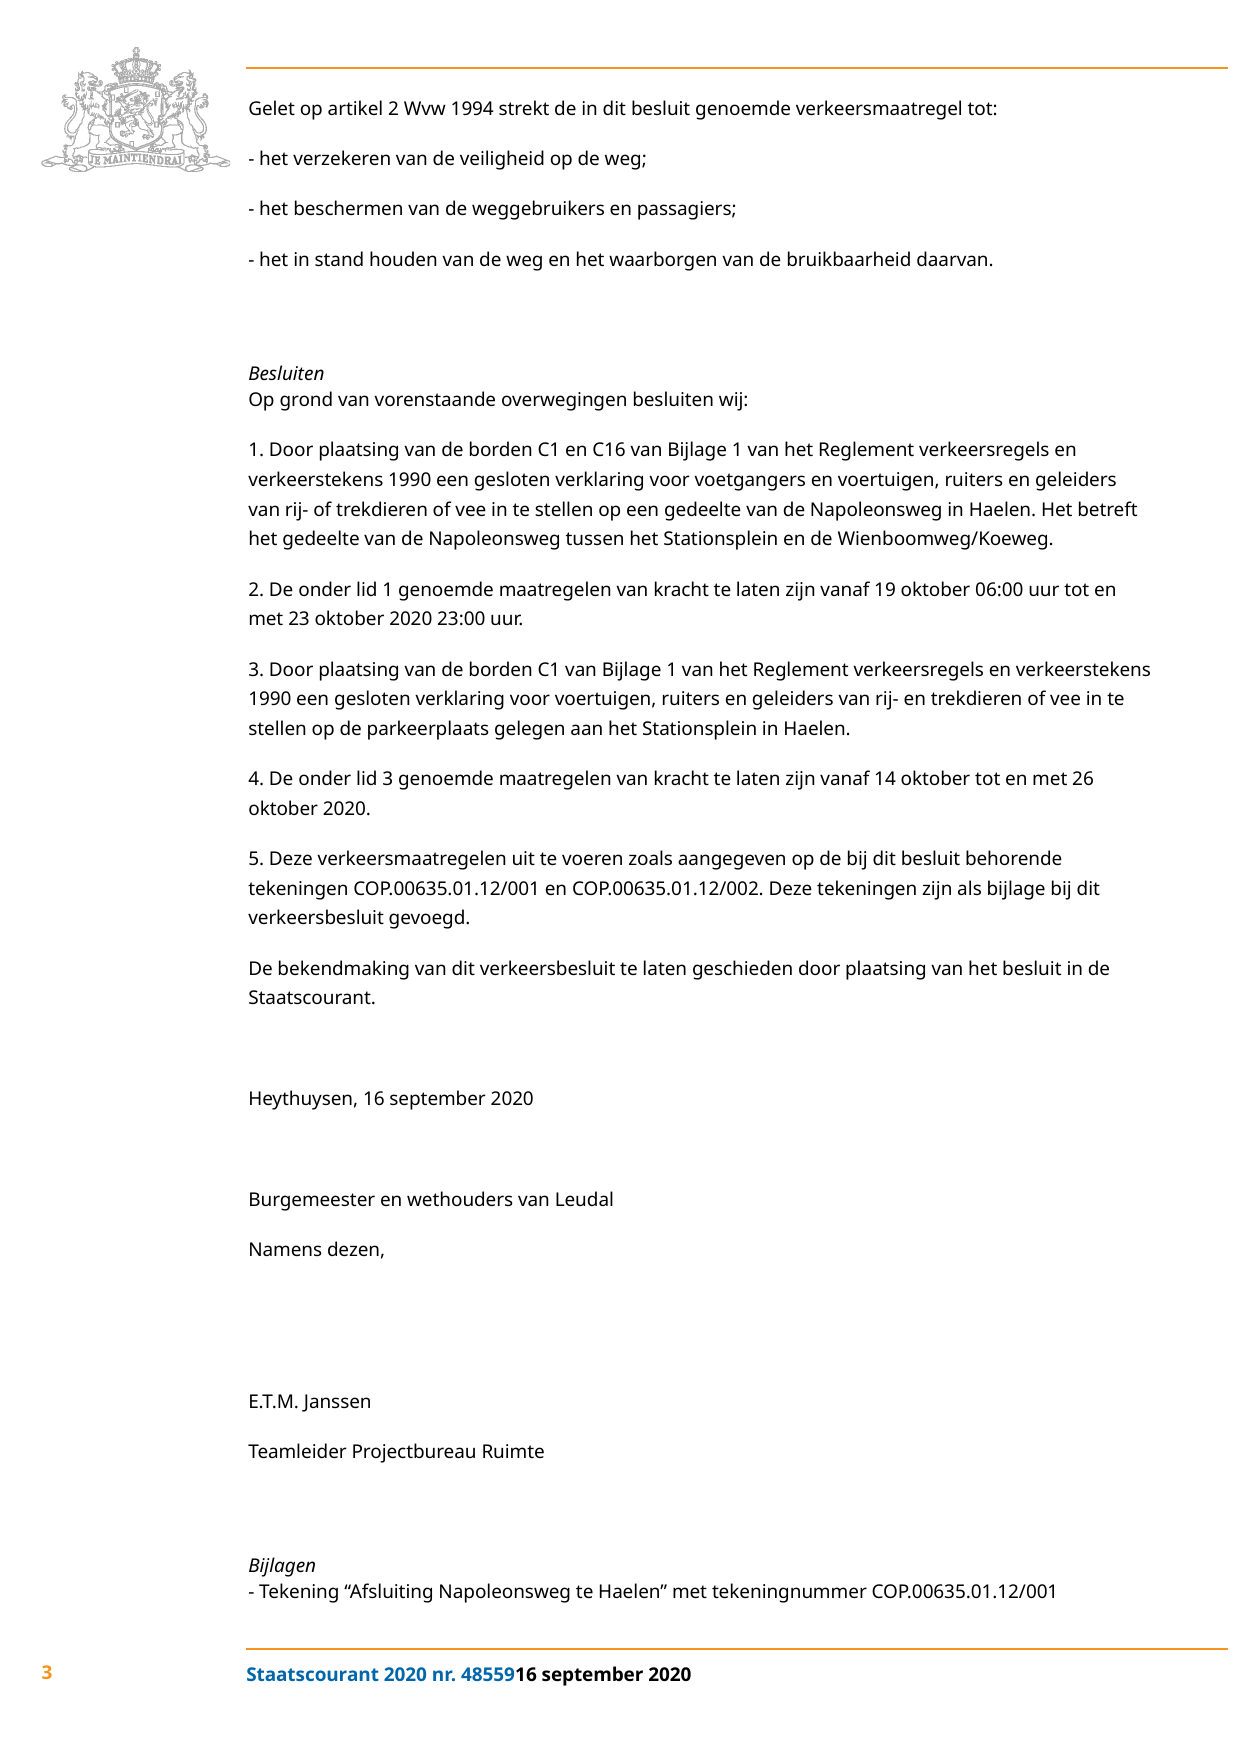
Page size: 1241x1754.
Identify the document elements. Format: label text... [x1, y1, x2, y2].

text Namens dezen, [248, 1237, 1152, 1262]
text - Tekening “Afsluiting Napoleonsweg te Haelen” met tekeningnummer COP.00635.01.12/001 [248, 1578, 1152, 1604]
text - het beschermen van de weggebruikers en passagiers; [248, 196, 1152, 221]
text 2. De onder lid 1 genoemde maatregelen van kracht te laten zijn vanaf 19 oktober 06:00 uur tot en met 23 oktober 2020 23:00 uur. [248, 576, 1152, 631]
text 1. Door plaatsing van de borden C1 en C16 van Bijlage 1 van het Reglement verkeersregels en verkeerstekens 1990 een gesloten verklaring voor voetgangers en voertuigen, ruiters en geleiders van rij- of trekdieren of vee in te stellen op een gedeelte van de Napoleonsweg in Haelen. Het betreft het gedeelte van de Napoleonsweg tussen het Stationsplein en de Wienboomweg/Koeweg. [248, 437, 1152, 551]
text 3. Door plaatsing van de borden C1 van Bijlage 1 van het Reglement verkeersregels en verkeerstekens 1990 een gesloten verklaring voor voertuigen, ruiters en geleiders van rij- en trekdieren of vee in te stellen op de parkeerplaats gelegen aan het Stationsplein in Haelen. [248, 656, 1152, 741]
text Bijlagen [248, 1553, 1152, 1578]
text - het in stand houden van de weg en het waarborgen van de bruikbaarheid daarvan. [248, 246, 1152, 272]
text Burgemeester en wethouders van Leudal [248, 1186, 1152, 1212]
text E.T.M. Janssen [248, 1388, 1152, 1413]
text Teamleider Projectbureau Ruimte [248, 1438, 1152, 1464]
text - het verzekeren van de veiligheid op de weg; [248, 145, 1152, 171]
text 4. De onder lid 3 genoemde maatregelen van kracht te laten zijn vanaf 14 oktober tot en met 26 oktober 2020. [248, 765, 1152, 821]
picture [41, 47, 231, 172]
text Heythuysen, 16 september 2020 [248, 1085, 1152, 1111]
text De bekendmaking van dit verkeersbesluit te laten geschieden door plaatsing van het besluit in de Staatscourant. [248, 955, 1152, 1010]
text Op grond van vorenstaande overwegingen besluiten wij: [248, 386, 1152, 412]
text 5. Deze verkeersmaatregelen uit te voeren zoals aangegeven op de bij dit besluit behorende tekeningen COP.00635.01.12/001 en COP.00635.01.12/002. Deze tekeningen zijn als bijlage bij dit verkeersbesluit gevoegd. [248, 845, 1152, 930]
text Besluiten [248, 360, 1152, 386]
text Gelet op artikel 2 Wvw 1994 strekt de in dit besluit genoemde verkeersmaatregel tot: [248, 95, 1152, 121]
